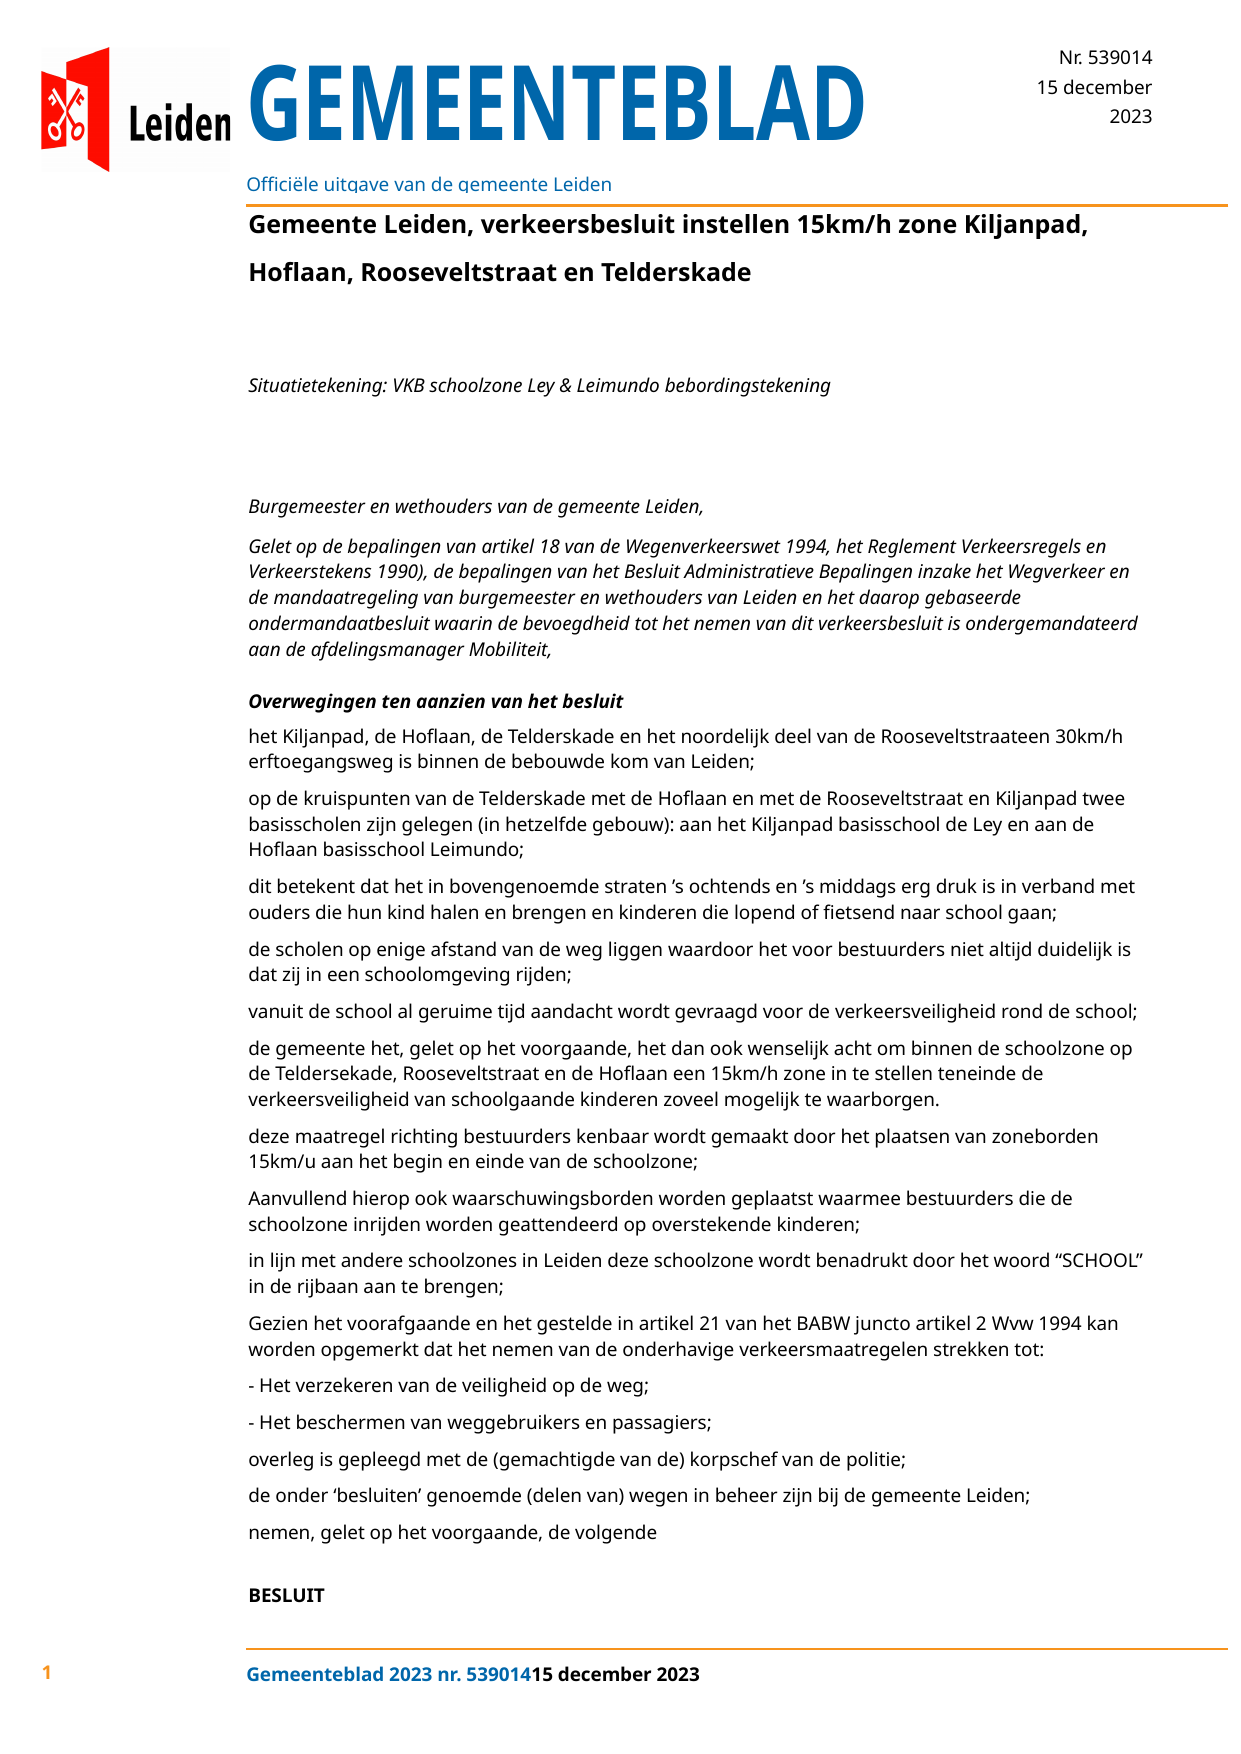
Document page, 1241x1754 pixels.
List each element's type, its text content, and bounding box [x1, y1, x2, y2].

text Overwegingen ten aanzien van het besluit [248, 689, 1152, 714]
text Situatietekening: VKB schoolzone Ley & Leimundo bebordingstekening [248, 372, 1152, 398]
text Gezien het voorafgaande en het gestelde in artikel 21 van het BABW juncto artikel 2 Wvw 1994 kan worden opgemerkt dat het nemen van de onderhavige verkeersmaatregelen strekken tot: [248, 1310, 1152, 1362]
text Gelet op de bepalingen van artikel 18 van de Wegenverkeerswet 1994, het Reglement Verkeersregels en Verkeerstekens 1990), de bepalingen van het Besluit Administratieve Bepalingen inzake het Wegverkeer en de mandaatregeling van burgemeester en wethouders van Leiden en het daarop gebaseerde ondermandaatbesluit waarin de bevoegdheid tot het nemen van dit verkeersbesluit is ondergemandateerd aan de afdelingsmanager Mobiliteit, [248, 533, 1152, 662]
text Gemeente Leiden, verkeersbesluit instellen 15km/h zone Kiljanpad, Hoflaan, Rooseveltstraat en Telderskade [248, 207, 1152, 288]
text het Kiljanpad, de Hoflaan, de Telderskade en het noordelijk deel van de Rooseveltstraateen 30km/h erftoegangsweg is binnen de bebouwde kom van Leiden; [248, 723, 1152, 774]
text op de kruispunten van de Telderskade met de Hoflaan en met de Rooseveltstraat en Kiljanpad twee basisscholen zijn gelegen (in hetzelfde gebouw): aan het Kiljanpad basisschool de Ley en aan de Hoflaan basisschool Leimundo; [248, 785, 1152, 862]
picture [41, 47, 231, 172]
text nemen, gelet op het voorgaande, de volgende [248, 1519, 1152, 1545]
text de onder ‘besluiten’ genoemde (delen van) wegen in beheer zijn bij de gemeente Leiden; [248, 1482, 1152, 1508]
text BESLUIT [248, 1582, 1152, 1608]
text Burgemeester en wethouders van de gemeente Leiden, [248, 494, 1152, 519]
text deze maatregel richting bestuurders kenbaar wordt gemaakt door het plaatsen van zoneborden 15km/u aan het begin en einde van de schoolzone; [248, 1123, 1152, 1174]
text in lijn met andere schoolzones in Leiden deze schoolzone wordt benadrukt door het woord “SCHOOL” in de rijbaan aan te brengen; [248, 1248, 1152, 1299]
text - Het beschermen van weggebruikers en passagiers; [248, 1409, 1152, 1435]
text - Het verzekeren van de veiligheid op de weg; [248, 1372, 1152, 1398]
text de scholen op enige afstand van de weg liggen waardoor het voor bestuurders niet altijd duidelijk is dat zij in een schoolomgeving rijden; [248, 936, 1152, 987]
text dit betekent dat het in bovengenoemde straten ’s ochtends en ’s middags erg druk is in verband met ouders die hun kind halen en brengen en kinderen die lopend of fietsend naar school gaan; [248, 873, 1152, 925]
text vanuit de school al geruime tijd aandacht wordt gevraagd voor de verkeersveiligheid rond de school; [248, 998, 1152, 1024]
text de gemeente het, gelet op het voorgaande, het dan ook wenselijk acht om binnen de schoolzone op de Teldersekade, Rooseveltstraat en de Hoflaan een 15km/h zone in te stellen teneinde de verkeersveiligheid van schoolgaande kinderen zoveel mogelijk te waarborgen. [248, 1035, 1152, 1112]
text Aanvullend hierop ook waarschuwingsborden worden geplaatst waarmee bestuurders die de schoolzone inrijden worden geattendeerd op overstekende kinderen; [248, 1185, 1152, 1237]
text overleg is gepleegd met de (gemachtigde van de) korpschef van de politie; [248, 1446, 1152, 1472]
